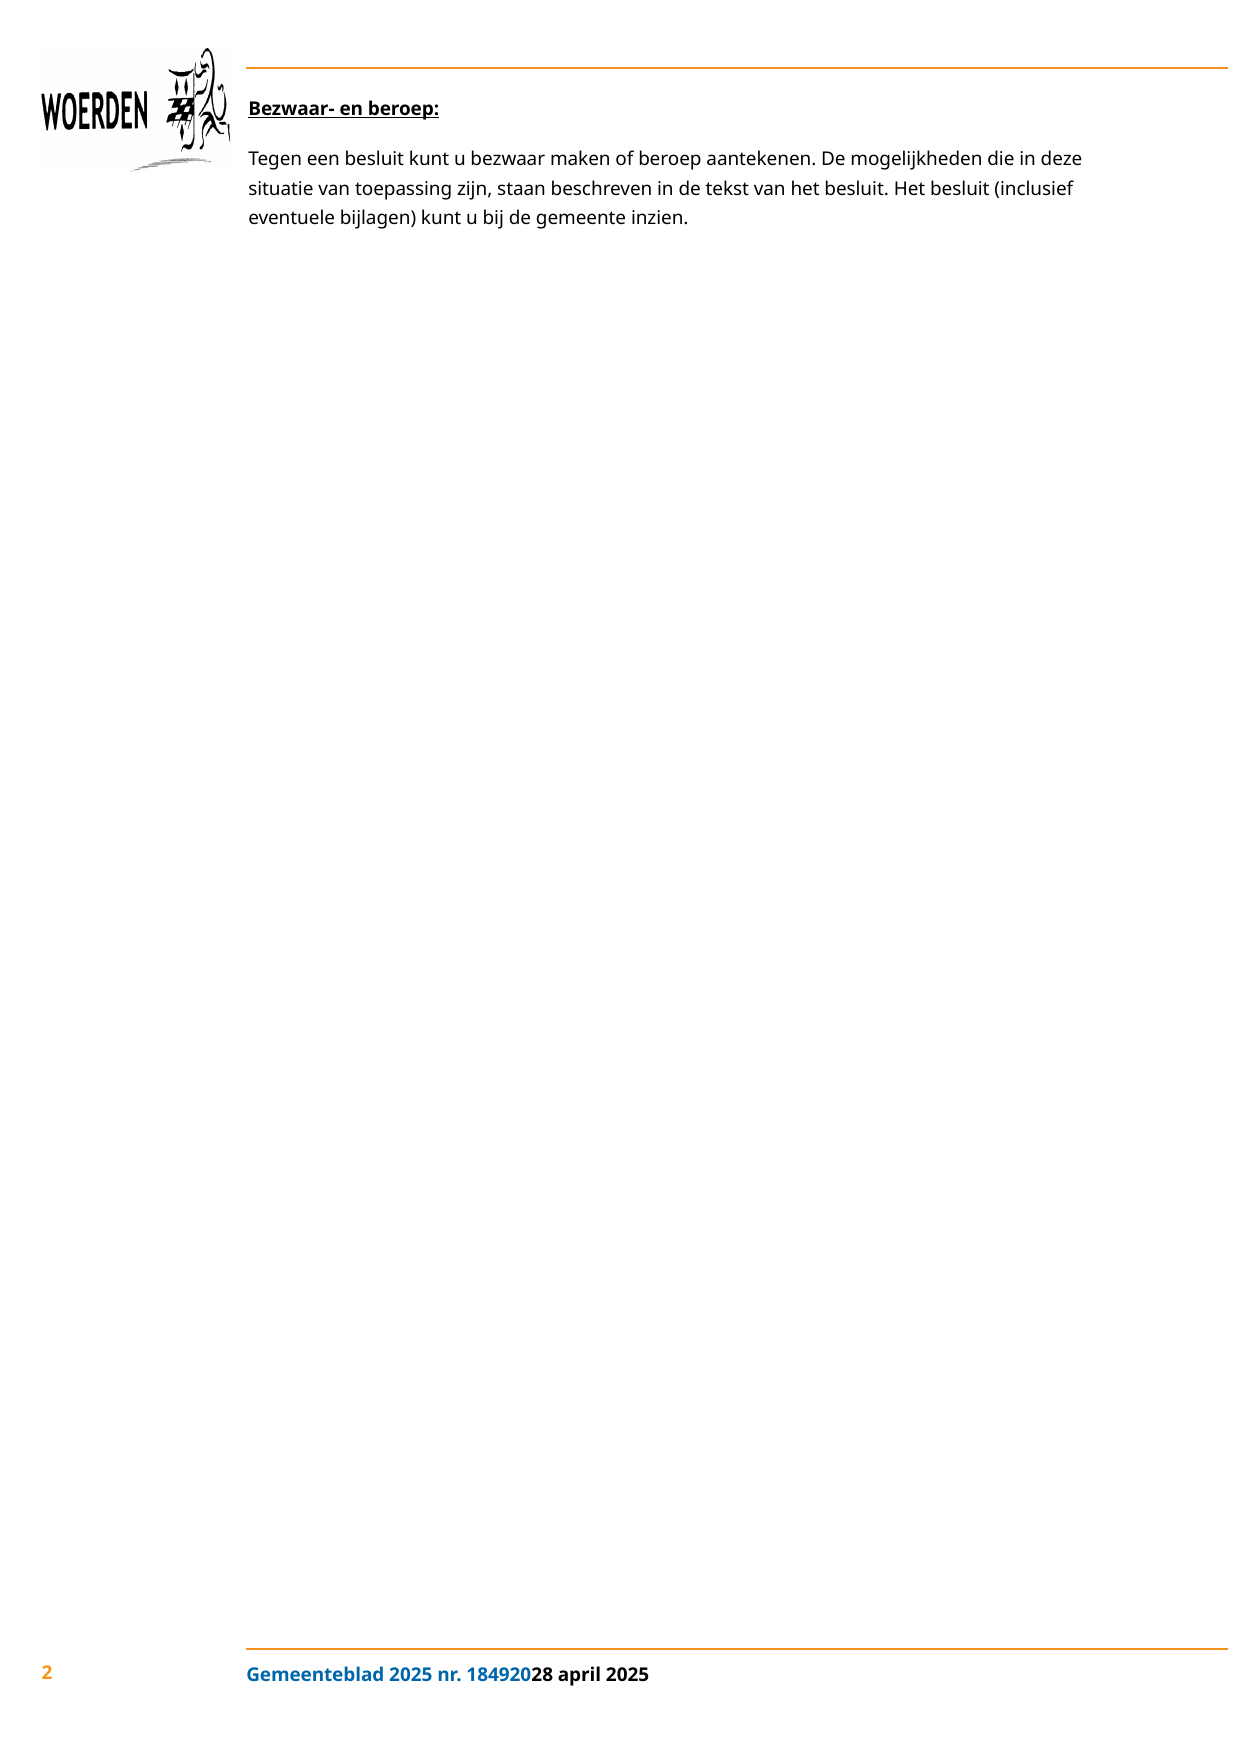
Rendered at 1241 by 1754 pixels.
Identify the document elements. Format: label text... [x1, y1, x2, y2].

text Tegen een besluit kunt u bezwaar maken of beroep aantekenen. De mogelijkheden die in deze situatie van toepassing zijn, staan beschreven in de tekst van het besluit. Het besluit (inclusief eventuele bijlagen) kunt u bij de gemeente inzien. [248, 145, 1152, 230]
text Bezwaar- en beroep: [248, 95, 1152, 121]
picture [41, 47, 231, 172]
